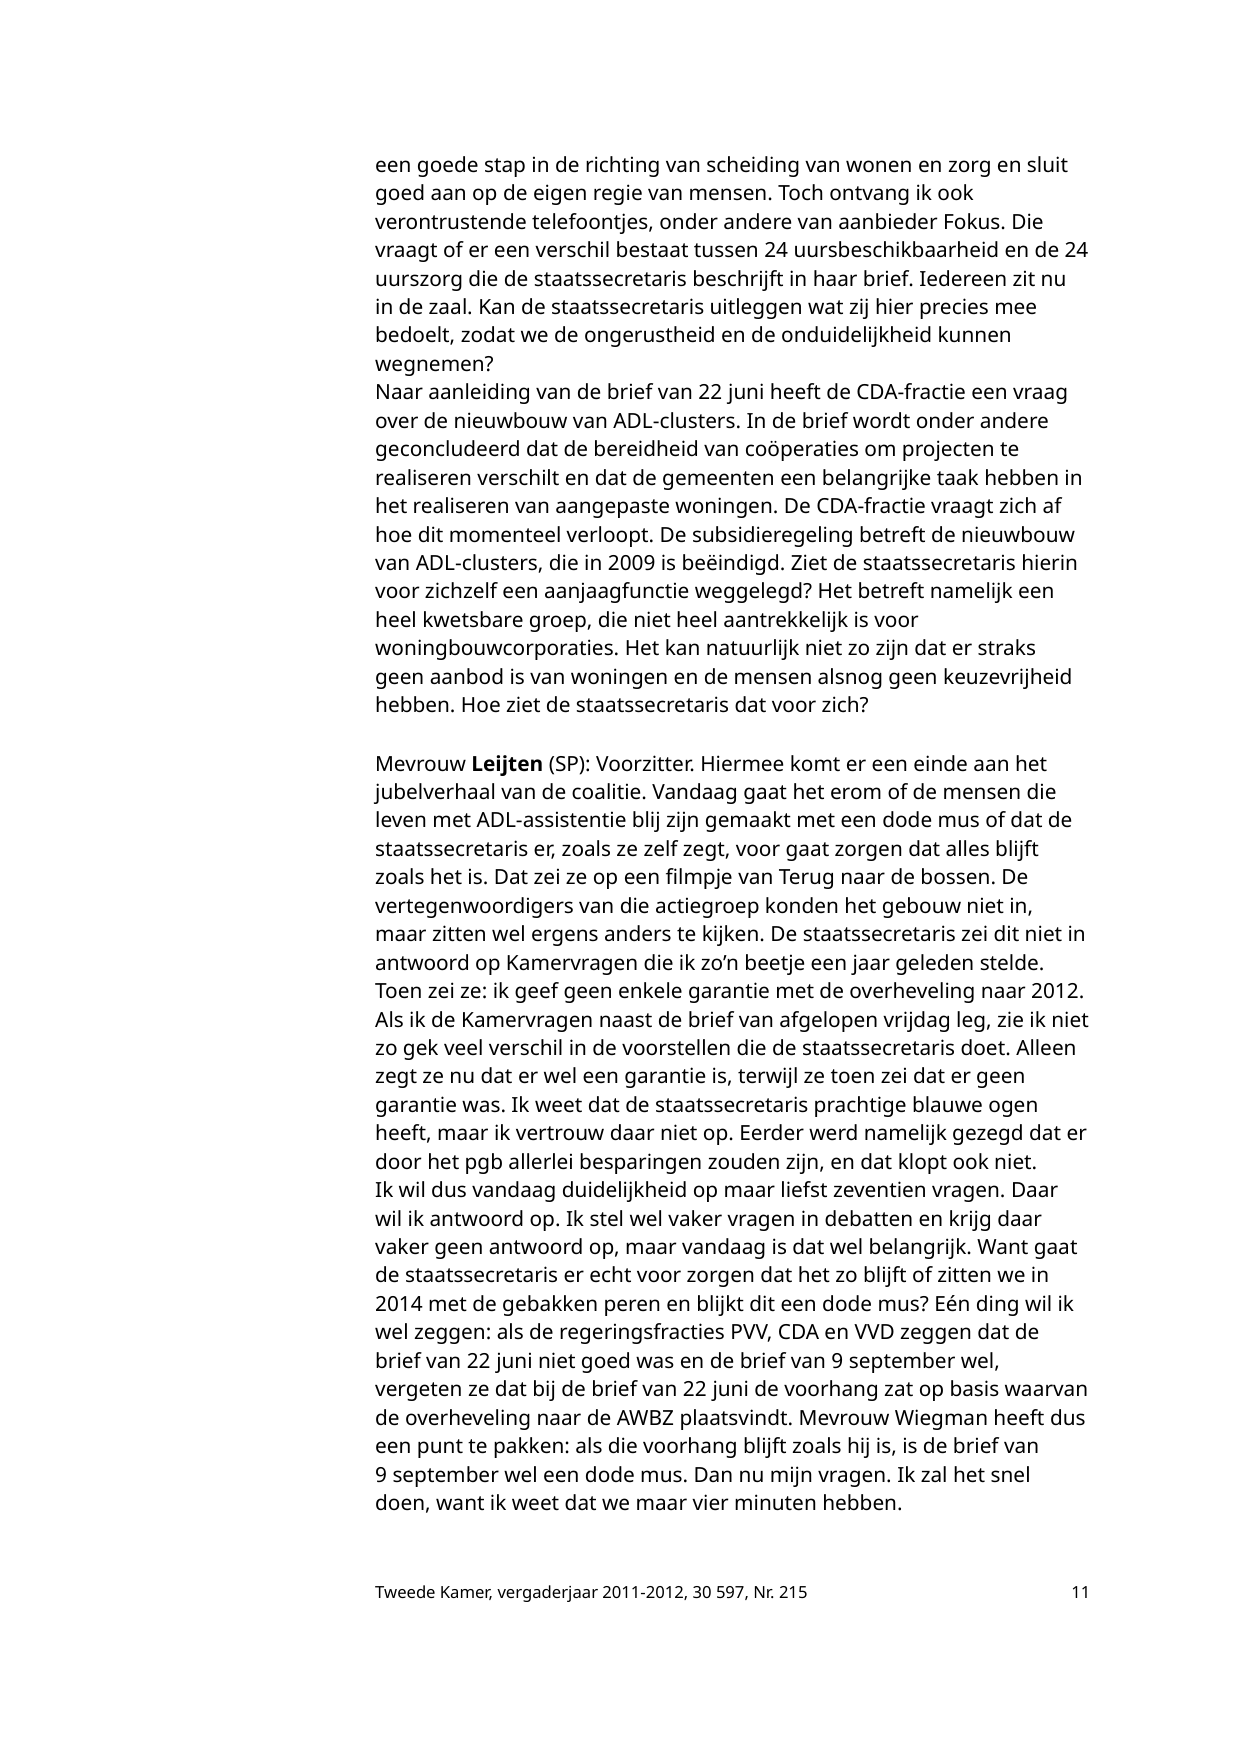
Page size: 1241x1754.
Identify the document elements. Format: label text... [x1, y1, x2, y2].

text Ik wil dus vandaag duidelijkheid op maar liefst zeventien vragen. Daar wil ik antwoord op. Ik stel wel vaker vragen in debatten en krijg daar vaker geen antwoord op, maar vandaag is dat wel belangrijk. Want gaat de staatssecretaris er echt voor zorgen dat het zo blijft of zitten we in 2014 met de gebakken peren en blijkt dit een dode mus? Eén ding wil ik wel zeggen: als de regeringsfracties PVV, CDA en VVD zeggen dat de brief van 22 juni niet goed was en de brief van 9 september wel, vergeten ze dat bij de brief van 22 juni de voorhang zat op basis waarvan de overheveling naar de AWBZ plaatsvindt. Mevrouw Wiegman heeft dus een punt te pakken: als die voorhang blijft zoals hij is, is de brief van 9 september wel een dode mus. Dan nu mijn vragen. Ik zal het snel doen, want ik weet dat we maar vier minuten hebben. [375, 1175, 1090, 1517]
text een goede stap in de richting van scheiding van wonen en zorg en sluit goed aan op de eigen regie van mensen. Toch ontvang ik ook verontrustende telefoontjes, onder andere van aanbieder Fokus. Die vraagt of er een verschil bestaat tussen 24 uursbeschikbaarheid en de 24 uurszorg die de staatssecretaris beschrijft in haar brief. Iedereen zit nu in de zaal. Kan de staatssecretaris uitleggen wat zij hier precies mee bedoelt, zodat we de ongerustheid en de onduidelijkheid kunnen wegnemen? [375, 150, 1090, 377]
text Mevrouw Leijten (SP): Voorzitter. Hiermee komt er een einde aan het jubelverhaal van de coalitie. Vandaag gaat het erom of de mensen die leven met ADL-assistentie blij zijn gemaakt met een dode mus of dat de staatssecretaris er, zoals ze zelf zegt, voor gaat zorgen dat alles blijft zoals het is. Dat zei ze op een filmpje van Terug naar de bossen. De vertegenwoordigers van die actiegroep konden het gebouw niet in, maar zitten wel ergens anders te kijken. De staatssecretaris zei dit niet in antwoord op Kamervragen die ik zo’n beetje een jaar geleden stelde. Toen zei ze: ik geef geen enkele garantie met de overheveling naar 2012. Als ik de Kamervragen naast de brief van afgelopen vrijdag leg, zie ik niet zo gek veel verschil in de voorstellen die de staatssecretaris doet. Alleen zegt ze nu dat er wel een garantie is, terwijl ze toen zei dat er geen garantie was. Ik weet dat de staatssecretaris prachtige blauwe ogen heeft, maar ik vertrouw daar niet op. Eerder werd namelijk gezegd dat er door het pgb allerlei besparingen zouden zijn, en dat klopt ook niet. [375, 749, 1090, 1175]
text Naar aanleiding van de brief van 22 juni heeft de CDA-fractie een vraag over de nieuwbouw van ADL-clusters. In de brief wordt onder andere geconcludeerd dat de bereidheid van coöperaties om projecten te realiseren verschilt en dat de gemeenten een belangrijke taak hebben in het realiseren van aangepaste woningen. De CDA-fractie vraagt zich af hoe dit momenteel verloopt. De subsidieregeling betreft de nieuwbouw van ADL-clusters, die in 2009 is beëindigd. Ziet de staatssecretaris hierin voor zichzelf een aanjaagfunctie weggelegd? Het betreft namelijk een heel kwetsbare groep, die niet heel aantrekkelijk is voor woningbouwcorporaties. Het kan natuurlijk niet zo zijn dat er straks geen aanbod is van woningen en de mensen alsnog geen keuzevrijheid hebben. Hoe ziet de staatssecretaris dat voor zich? [375, 377, 1090, 719]
